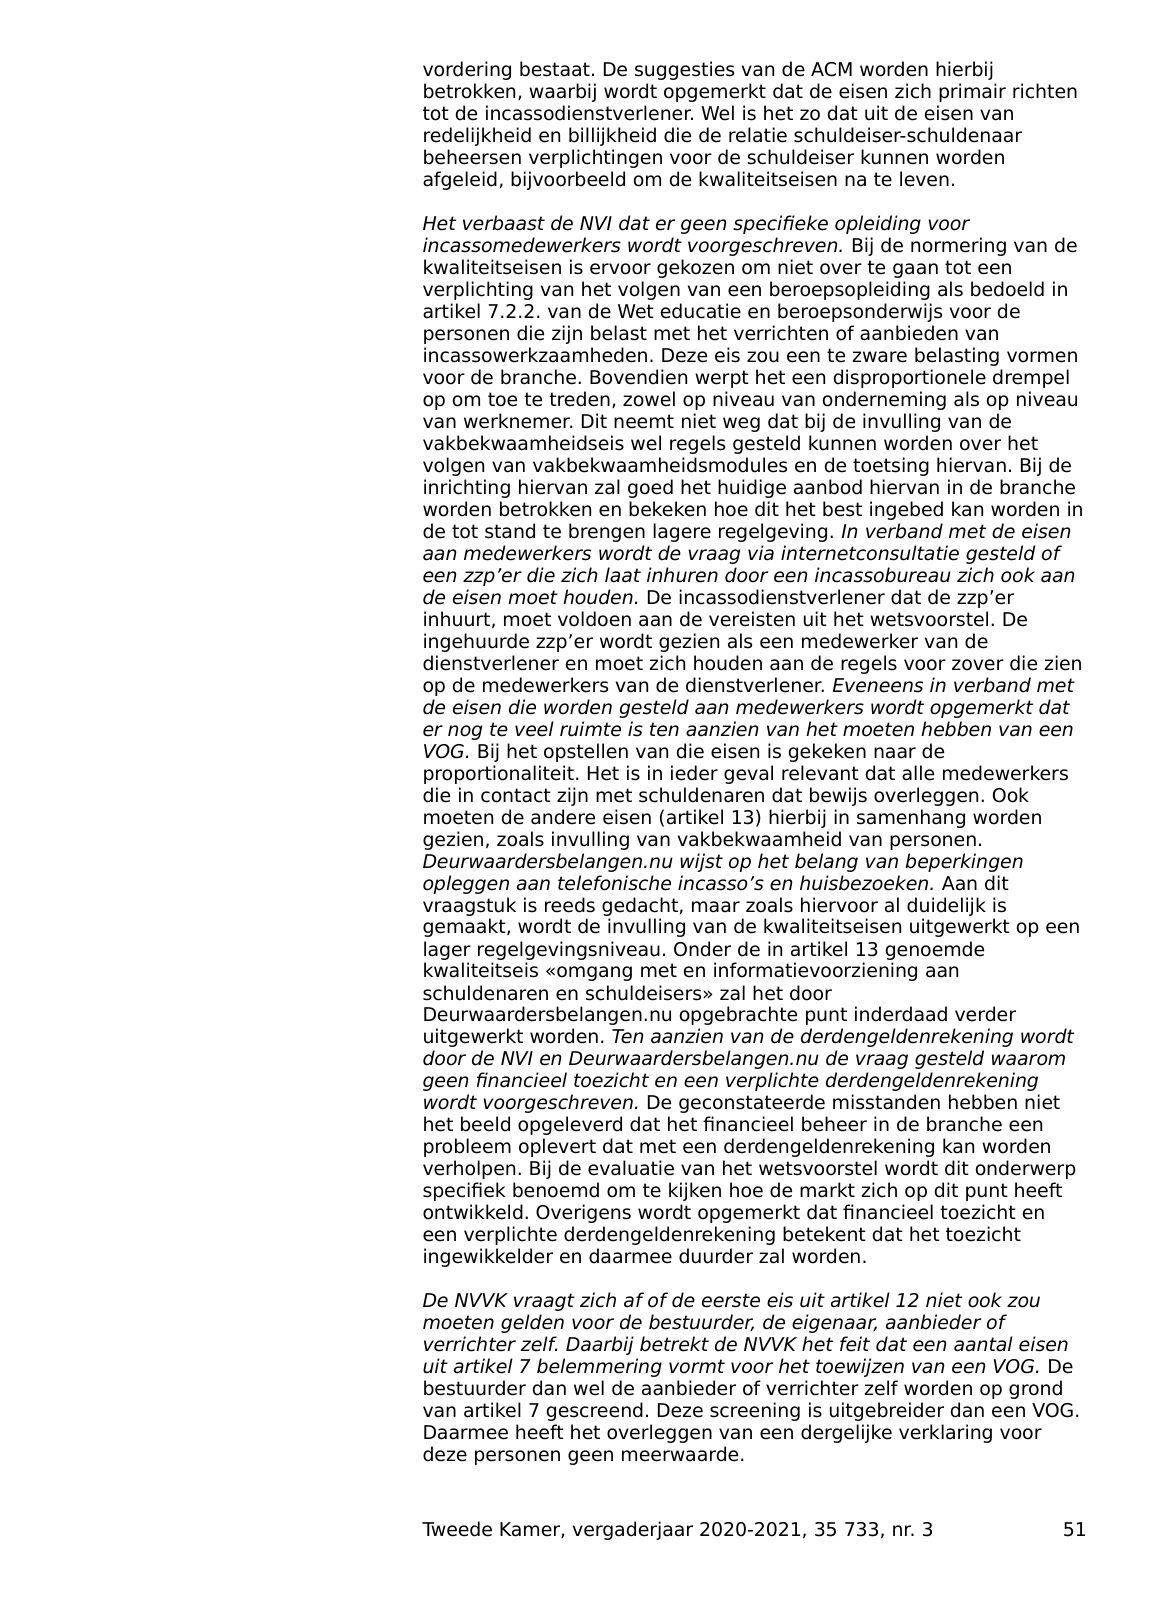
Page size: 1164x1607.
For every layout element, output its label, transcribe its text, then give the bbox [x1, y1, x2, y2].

text vordering bestaat. De suggesties van de ACM worden hierbij betrokken, waarbij wordt opgemerkt dat de eisen zich primair richten tot de incassodienstverlener. Wel is het zo dat uit de eisen van redelijkheid en billijkheid die de relatie schuldeiser-schuldenaar beheersen verplichtingen voor de schuldeiser kunnen worden afgeleid, bijvoorbeeld om de kwaliteitseisen na te leven. [422, 59, 1087, 191]
text Het verbaast de NVI dat er geen specifieke opleiding voor incassomedewerkers wordt voorgeschreven. Bij de normering van de kwaliteitseisen is ervoor gekozen om niet over te gaan tot een verplichting van het volgen van een beroepsopleiding als bedoeld in artikel 7.2.2. van de Wet educatie en beroepsonderwijs voor de personen die zijn belast met het verrichten of aanbieden van incassowerkzaamheden. Deze eis zou een te zware belasting vormen voor de branche. Bovendien werpt het een disproportionele drempel op om toe te treden, zowel op niveau van onderneming als op niveau van werknemer. Dit neemt niet weg dat bij de invulling van de vakbekwaamheidseis wel regels gesteld kunnen worden over het volgen van vakbekwaamheidsmodules en de toetsing hiervan. Bij de inrichting hiervan zal goed het huidige aanbod hiervan in de branche worden betrokken en bekeken hoe dit het best ingebed kan worden in de tot stand te brengen lagere regelgeving. In verband met de eisen aan medewerkers wordt de vraag via internetconsultatie gesteld of een zzp’er die zich laat inhuren door een incassobureau zich ook aan de eisen moet houden. De incassodienstverlener dat de zzp’er inhuurt, moet voldoen aan de vereisten uit het wetsvoorstel. De ingehuurde zzp’er wordt gezien als een medewerker van de dienstverlener en moet zich houden aan de regels voor zover die zien op de medewerkers van de dienstverlener. Eveneens in verband met de eisen die worden gesteld aan medewerkers wordt opgemerkt dat er nog te veel ruimte is ten aanzien van het moeten hebben van een VOG. Bij het opstellen van die eisen is gekeken naar de proportionaliteit. Het is in ieder geval relevant dat alle medewerkers die in contact zijn met schuldenaren dat bewijs overleggen. Ook moeten de andere eisen (artikel 13) hierbij in samenhang worden gezien, zoals invulling van vakbekwaamheid van personen. Deurwaardersbelangen.nu wijst op het belang van beperkingen opleggen aan telefonische incasso’s en huisbezoeken. Aan dit vraagstuk is reeds gedacht, maar zoals hiervoor al duidelijk is gemaakt, wordt de invulling van de kwaliteitseisen uitgewerkt op een lager regelgevingsniveau. Onder de in artikel 13 genoemde kwaliteitseis «omgang met en informatievoorziening aan schuldenaren en schuldeisers» zal het door Deurwaardersbelangen.nu opgebrachte punt inderdaad verder uitgewerkt worden. Ten aanzien van de derdengeldenrekening wordt door de NVI en Deurwaardersbelangen.nu de vraag gesteld waarom geen financieel toezicht en een verplichte derdengeldenrekening wordt voorgeschreven. De geconstateerde misstanden hebben niet het beeld opgeleverd dat het financieel beheer in de branche een probleem oplevert dat met een derdengeldenrekening kan worden verholpen. Bij de evaluatie van het wetsvoorstel wordt dit onderwerp specifiek benoemd om te kijken hoe de markt zich op dit punt heeft ontwikkeld. Overigens wordt opgemerkt dat financieel toezicht en een verplichte derdengeldenrekening betekent dat het toezicht ingewikkelder en daarmee duurder zal worden. [422, 213, 1087, 1268]
text De NVVK vraagt zich af of de eerste eis uit artikel 12 niet ook zou moeten gelden voor de bestuurder, de eigenaar, aanbieder of verrichter zelf. Daarbij betrekt de NVVK het feit dat een aantal eisen uit artikel 7 belemmering vormt voor het toewijzen van een VOG. De bestuurder dan wel de aanbieder of verrichter zelf worden op grond van artikel 7 gescreend. Deze screening is uitgebreider dan een VOG. Daarmee heeft het overleggen van een dergelijke verklaring voor deze personen geen meerwaarde. [422, 1290, 1087, 1466]
